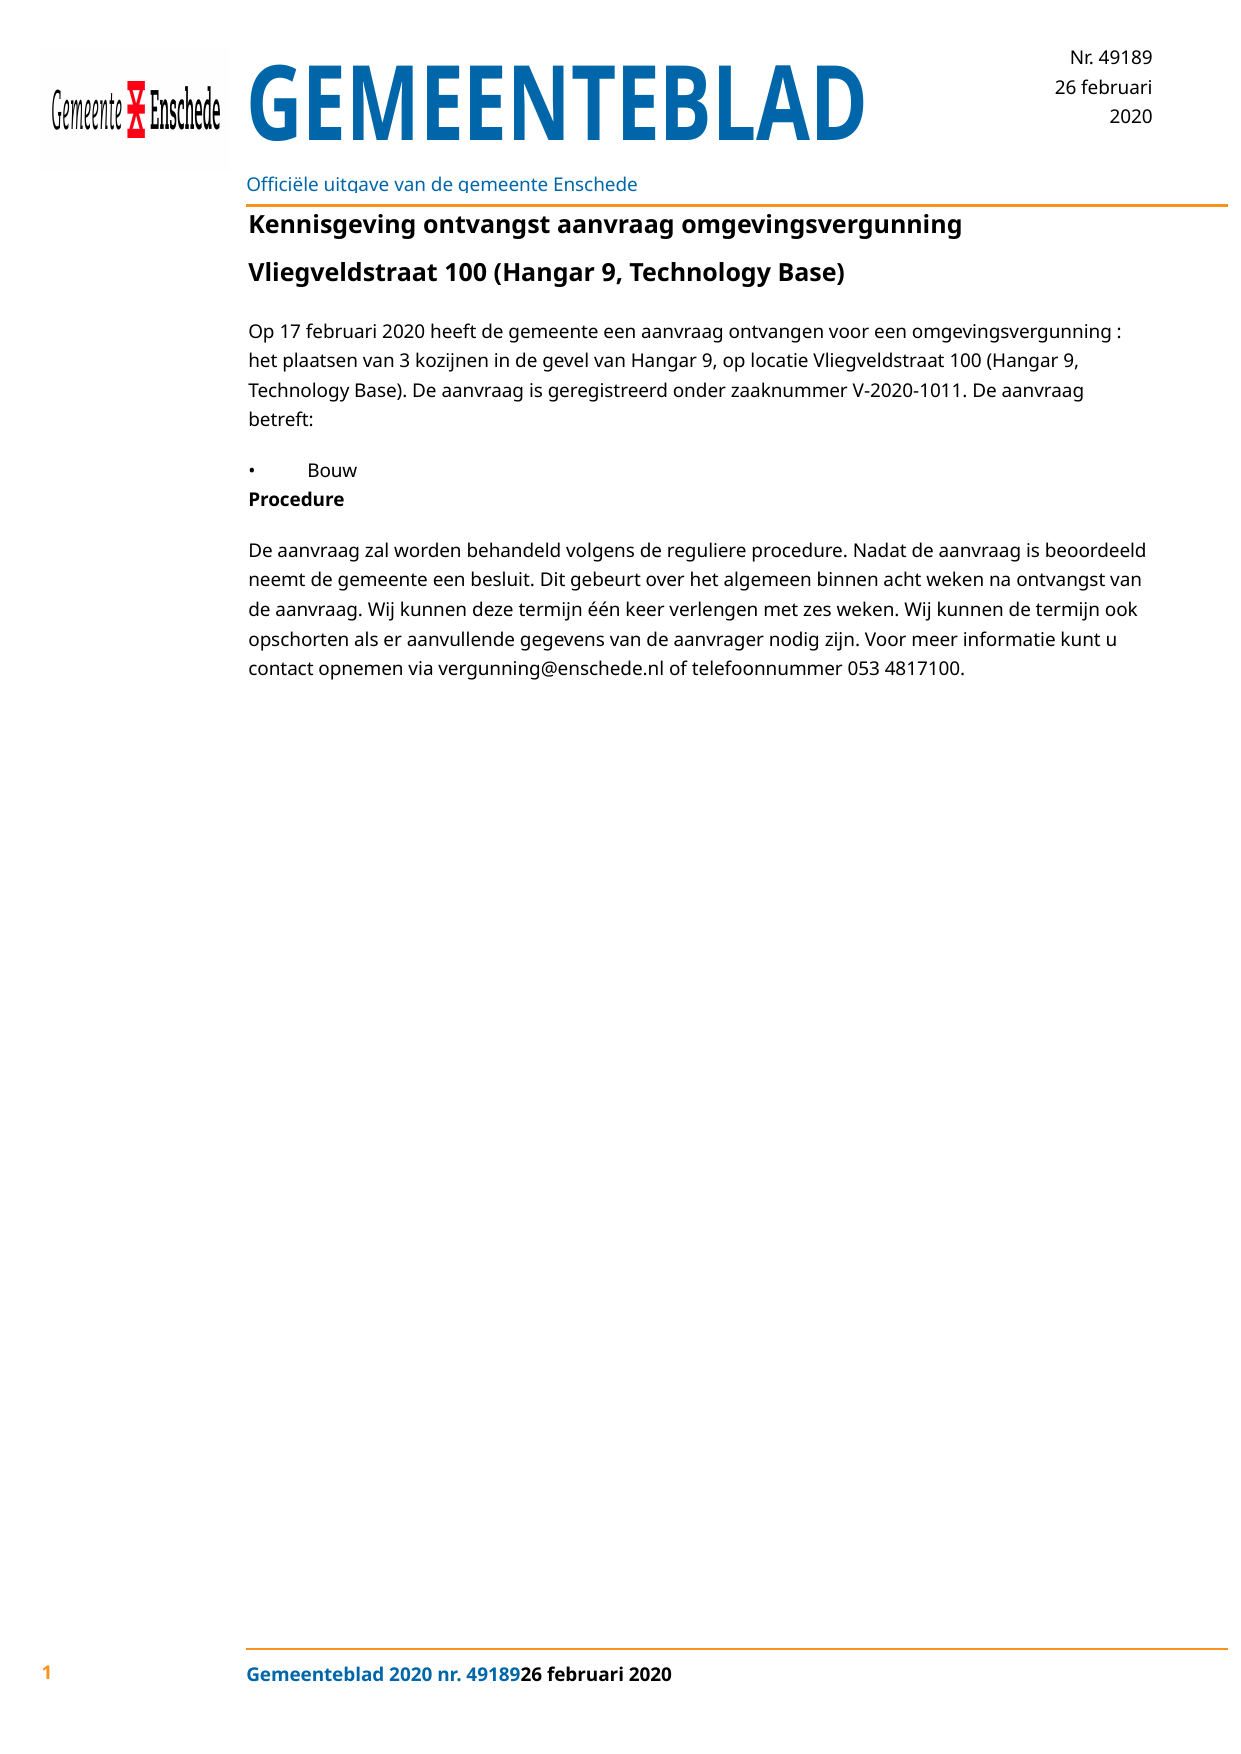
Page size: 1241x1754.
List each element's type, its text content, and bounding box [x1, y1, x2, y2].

picture [41, 47, 231, 172]
list Bouw [248, 457, 1152, 483]
text De aanvraag zal worden behandeld volgens de reguliere procedure. Nadat de aanvraag is beoordeeld neemt de gemeente een besluit. Dit gebeurt over het algemeen binnen acht weken na ontvangst van de aanvraag. Wij kunnen deze termijn één keer verlengen met zes weken. Wij kunnen de termijn ook opschorten als er aanvullende gegevens van de aanvrager nodig zijn. Voor meer informatie kunt u contact opnemen via vergunning@enschede.nl of telefoonnummer 053 4817100. [248, 537, 1152, 681]
text Kennisgeving ontvangst aanvraag omgevingsvergunning Vliegveldstraat 100 (Hangar 9, Technology Base) [248, 207, 1152, 288]
text Op 17 februari 2020 heeft de gemeente een aanvraag ontvangen voor een omgevingsvergunning : het plaatsen van 3 kozijnen in de gevel van Hangar 9, op locatie Vliegveldstraat 100 (Hangar 9, Technology Base). De aanvraag is geregistreerd onder zaaknummer V-2020-1011. De aanvraag betreft: [248, 318, 1152, 432]
text Procedure [248, 487, 1152, 512]
